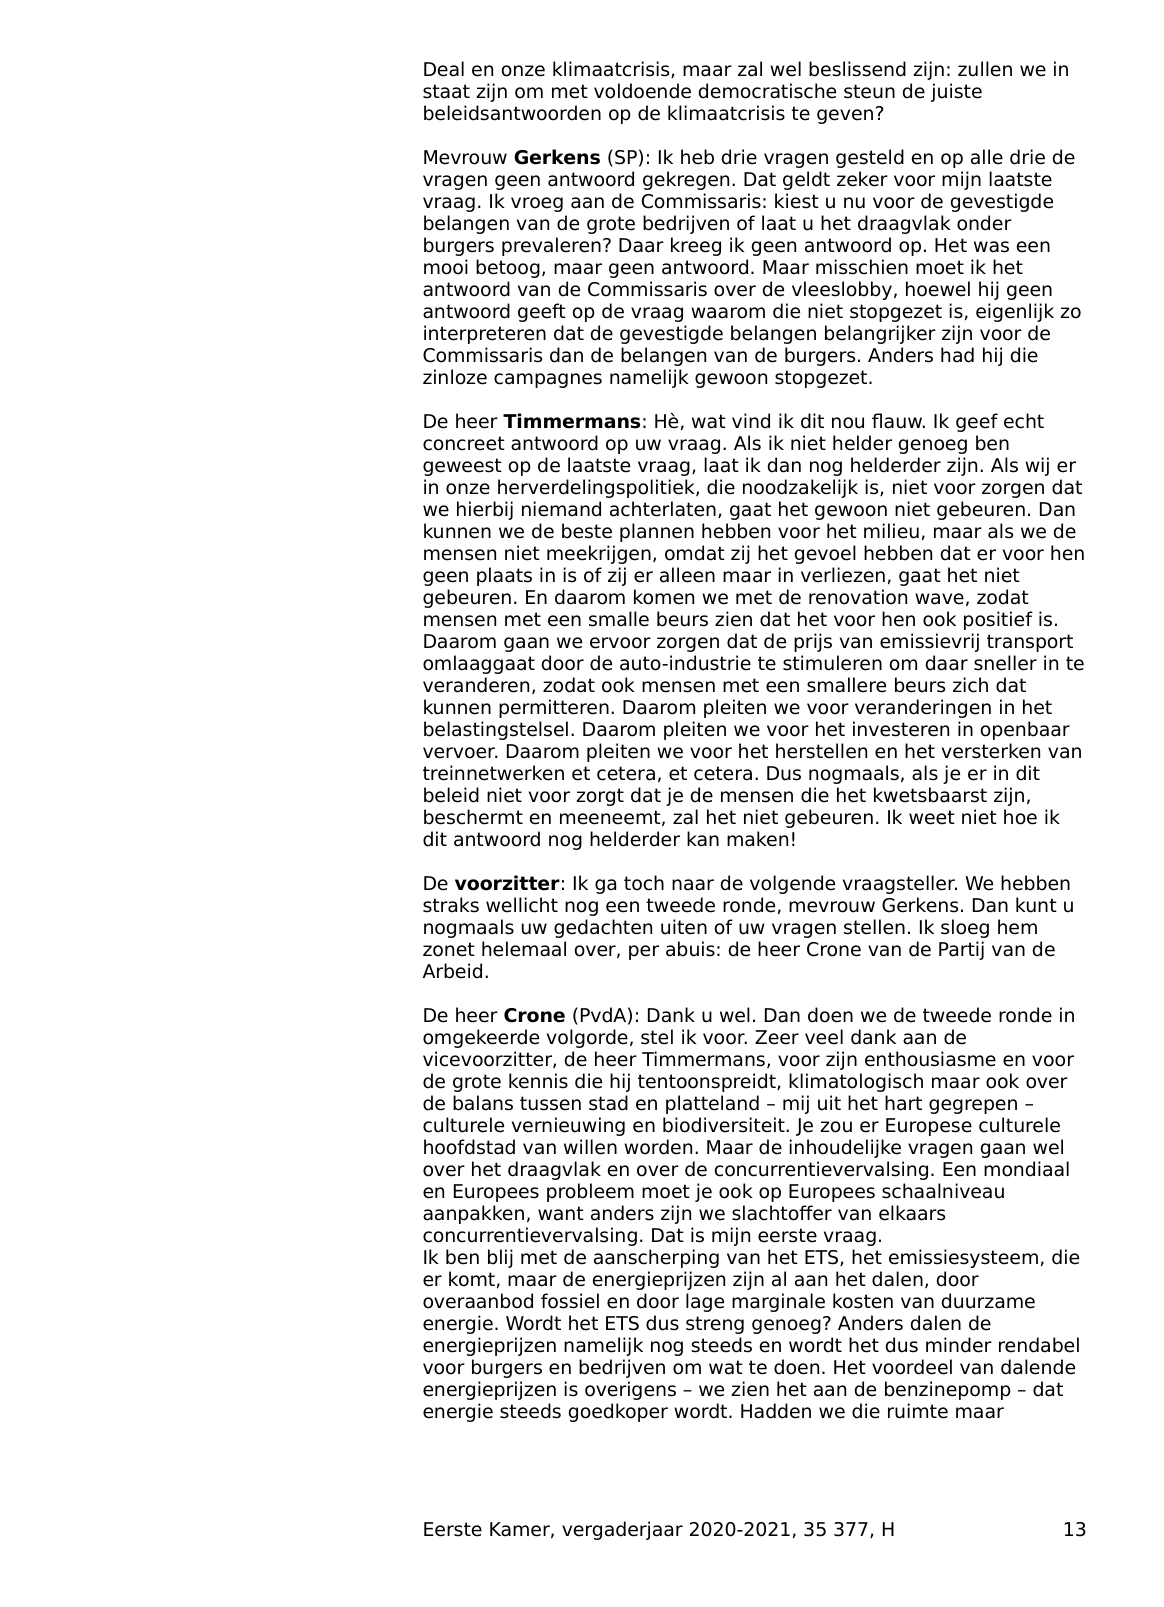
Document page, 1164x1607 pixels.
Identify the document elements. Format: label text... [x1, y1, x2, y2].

text De voorzitter: Ik ga toch naar de volgende vraagsteller. We hebben straks wellicht nog een tweede ronde, mevrouw Gerkens. Dan kunt u nogmaals uw gedachten uiten of uw vragen stellen. Ik sloeg hem zonet helemaal over, per abuis: de heer Crone van de Partij van de Arbeid. [422, 873, 1087, 983]
text De heer Timmermans: Hè, wat vind ik dit nou flauw. Ik geef echt concreet antwoord op uw vraag. Als ik niet helder genoeg ben geweest op de laatste vraag, laat ik dan nog helderder zijn. Als wij er in onze herverdelingspolitiek, die noodzakelijk is, niet voor zorgen dat we hierbij niemand achterlaten, gaat het gewoon niet gebeuren. Dan kunnen we de beste plannen hebben voor het milieu, maar als we de mensen niet meekrijgen, omdat zij het gevoel hebben dat er voor hen geen plaats in is of zij er alleen maar in verliezen, gaat het niet gebeuren. En daarom komen we met de renovation wave, zodat mensen met een smalle beurs zien dat het voor hen ook positief is. Daarom gaan we ervoor zorgen dat de prijs van emissievrij transport omlaaggaat door de auto-industrie te stimuleren om daar sneller in te veranderen, zodat ook mensen met een smallere beurs zich dat kunnen permitteren. Daarom pleiten we voor veranderingen in het belastingstelsel. Daarom pleiten we voor het investeren in openbaar vervoer. Daarom pleiten we voor het herstellen en het versterken van treinnetwerken et cetera, et cetera. Dus nogmaals, als je er in dit beleid niet voor zorgt dat je de mensen die het kwetsbaarst zijn, beschermt en meeneemt, zal het niet gebeuren. Ik weet niet hoe ik dit antwoord nog helderder kan maken! [422, 411, 1087, 851]
text Deal en onze klimaatcrisis, maar zal wel beslissend zijn: zullen we in staat zijn om met voldoende democratische steun de juiste beleidsantwoorden op de klimaatcrisis te geven? [422, 59, 1087, 125]
text Mevrouw Gerkens (SP): Ik heb drie vragen gesteld en op alle drie de vragen geen antwoord gekregen. Dat geldt zeker voor mijn laatste vraag. Ik vroeg aan de Commissaris: kiest u nu voor de gevestigde belangen van de grote bedrijven of laat u het draagvlak onder burgers prevaleren? Daar kreeg ik geen antwoord op. Het was een mooi betoog, maar geen antwoord. Maar misschien moet ik het antwoord van de Commissaris over de vleeslobby, hoewel hij geen antwoord geeft op de vraag waarom die niet stopgezet is, eigenlijk zo interpreteren dat de gevestigde belangen belangrijker zijn voor de Commissaris dan de belangen van de burgers. Anders had hij die zinloze campagnes namelijk gewoon stopgezet. [422, 147, 1087, 389]
text Ik ben blij met de aanscherping van het ETS, het emissiesysteem, die er komt, maar de energieprijzen zijn al aan het dalen, door overaanbod fossiel en door lage marginale kosten van duurzame energie. Wordt het ETS dus streng genoeg? Anders dalen de energieprijzen namelijk nog steeds en wordt het dus minder rendabel voor burgers en bedrijven om wat te doen. Het voordeel van dalende energieprijzen is overigens – we zien het aan de benzinepomp – dat energie steeds goedkoper wordt. Hadden we die ruimte maar [422, 1247, 1087, 1423]
text De heer Crone (PvdA): Dank u wel. Dan doen we de tweede ronde in omgekeerde volgorde, stel ik voor. Zeer veel dank aan de vicevoorzitter, de heer Timmermans, voor zijn enthousiasme en voor de grote kennis die hij tentoonspreidt, klimatologisch maar ook over de balans tussen stad en platteland – mij uit het hart gegrepen – culturele vernieuwing en biodiversiteit. Je zou er Europese culturele hoofdstad van willen worden. Maar de inhoudelijke vragen gaan wel over het draagvlak en over de concurrentievervalsing. Een mondiaal en Europees probleem moet je ook op Europees schaalniveau aanpakken, want anders zijn we slachtoffer van elkaars concurrentievervalsing. Dat is mijn eerste vraag. [422, 1005, 1087, 1247]
